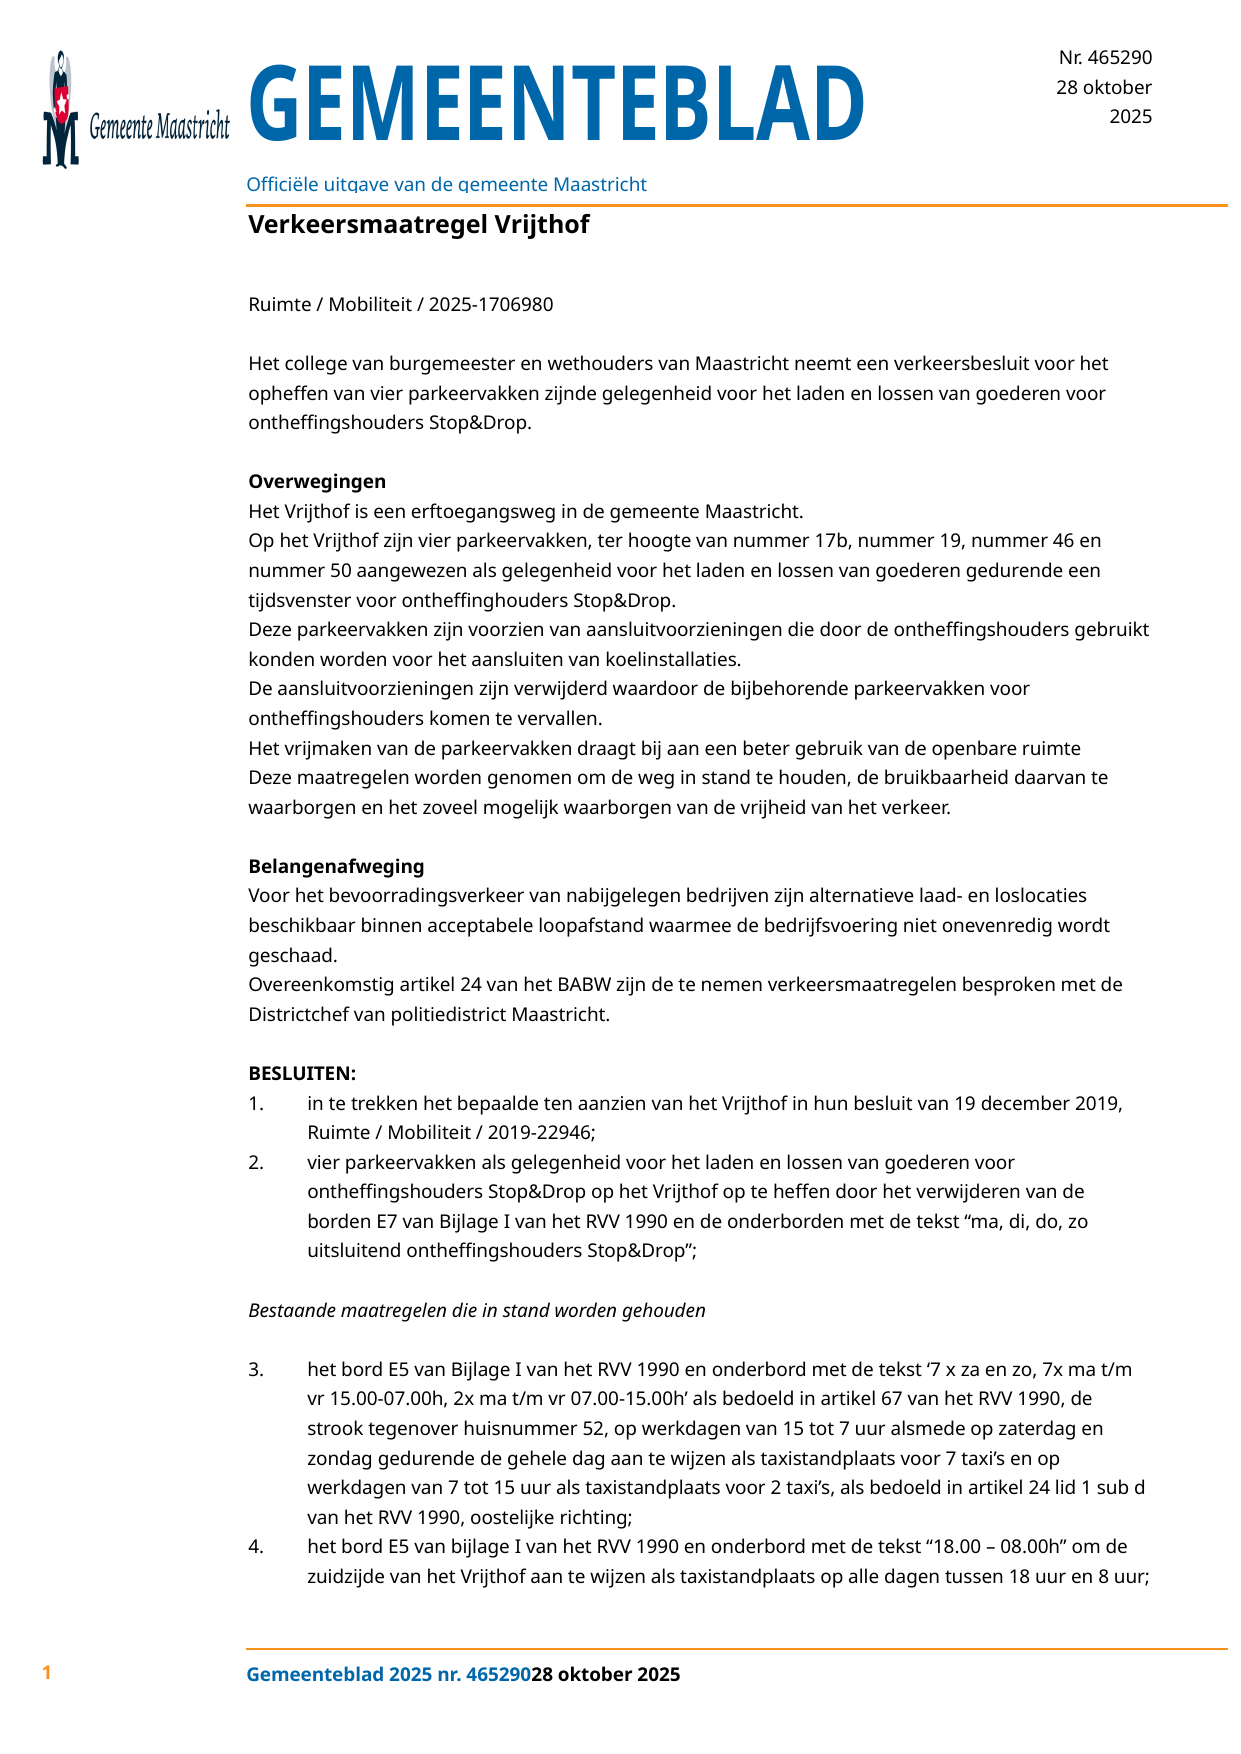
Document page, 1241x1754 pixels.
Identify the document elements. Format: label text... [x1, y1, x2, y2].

text Het Vrijthof is een erftoegangsweg in de gemeente Maastricht. [248, 498, 1152, 524]
text BESLUITEN: [248, 1060, 1152, 1086]
text Overwegingen [248, 468, 1152, 494]
text Bestaande maatregelen die in stand worden gehouden [248, 1297, 1152, 1323]
text Deze maatregelen worden genomen om de weg in stand te houden, de bruikbaarheid daarvan te waarborgen en het zoveel mogelijk waarborgen van de vrijheid van het verkeer. [248, 764, 1152, 820]
text Ruimte / Mobiliteit / 2025-1706980 [248, 291, 1152, 317]
picture [41, 47, 231, 172]
list vier parkeervakken als gelegenheid voor het laden en lossen van goederen voor ontheffingshouders Stop&Drop op het Vrijthof op te heffen door het verwijderen van de borden E7 van Bijlage I van het RVV 1990 en de onderborden met de tekst “ma, di, do, zo uitsluitend ontheffingshouders Stop&Drop”; [248, 1149, 1152, 1263]
list het bord E5 van bijlage I van het RVV 1990 en onderbord met de tekst “18.00 – 08.00h” om de zuidzijde van het Vrijthof aan te wijzen als taxistandplaats op alle dagen tussen 18 uur en 8 uur; [248, 1533, 1152, 1589]
text De aansluitvoorzieningen zijn verwijderd waardoor de bijbehorende parkeervakken voor ontheffingshouders komen te vervallen. [248, 676, 1152, 731]
text Het college van burgemeester en wethouders van Maastricht neemt een verkeersbesluit voor het opheffen van vier parkeervakken zijnde gelegenheid voor het laden en lossen van goederen voor ontheffingshouders Stop&Drop. [248, 350, 1152, 435]
text Deze parkeervakken zijn voorzien van aansluitvoorzieningen die door de ontheffingshouders gebruikt konden worden voor het aansluiten van koelinstallaties. [248, 616, 1152, 672]
text Het vrijmaken van de parkeervakken draagt bij aan een beter gebruik van de openbare ruimte [248, 735, 1152, 761]
list het bord E5 van Bijlage I van het RVV 1990 en onderbord met de tekst ‘7 x za en zo, 7x ma t/m vr 15.00-07.00h, 2x ma t/m vr 07.00-15.00h’ als bedoeld in artikel 67 van het RVV 1990, de strook tegenover huisnummer 52, op werkdagen van 15 tot 7 uur alsmede op zaterdag en zondag gedurende de gehele dag aan te wijzen als taxistandplaats voor 7 taxi’s en op werkdagen van 7 tot 15 uur als taxistandplaats voor 2 taxi’s, als bedoeld in artikel 24 lid 1 sub d van het RVV 1990, oostelijke richting; [248, 1356, 1152, 1530]
text Overeenkomstig artikel 24 van het BABW zijn de te nemen verkeersmaatregelen besproken met de Districtchef van politiedistrict Maastricht. [248, 971, 1152, 1027]
text Voor het bevoorradingsverkeer van nabijgelegen bedrijven zijn alternatieve laad- en loslocaties beschikbaar binnen acceptabele loopafstand waarmee de bedrijfsvoering niet onevenredig wordt geschaad. [248, 883, 1152, 968]
list in te trekken het bepaalde ten aanzien van het Vrijthof in hun besluit van 19 december 2019, Ruimte / Mobiliteit / 2019-22946; [248, 1090, 1152, 1145]
text Op het Vrijthof zijn vier parkeervakken, ter hoogte van nummer 17b, nummer 19, nummer 46 en nummer 50 aangewezen als gelegenheid voor het laden en lossen van goederen gedurende een tijdsvenster voor ontheffinghouders Stop&Drop. [248, 528, 1152, 613]
text Belangenafweging [248, 853, 1152, 879]
text Verkeersmaatregel Vrijthof [248, 207, 1152, 241]
